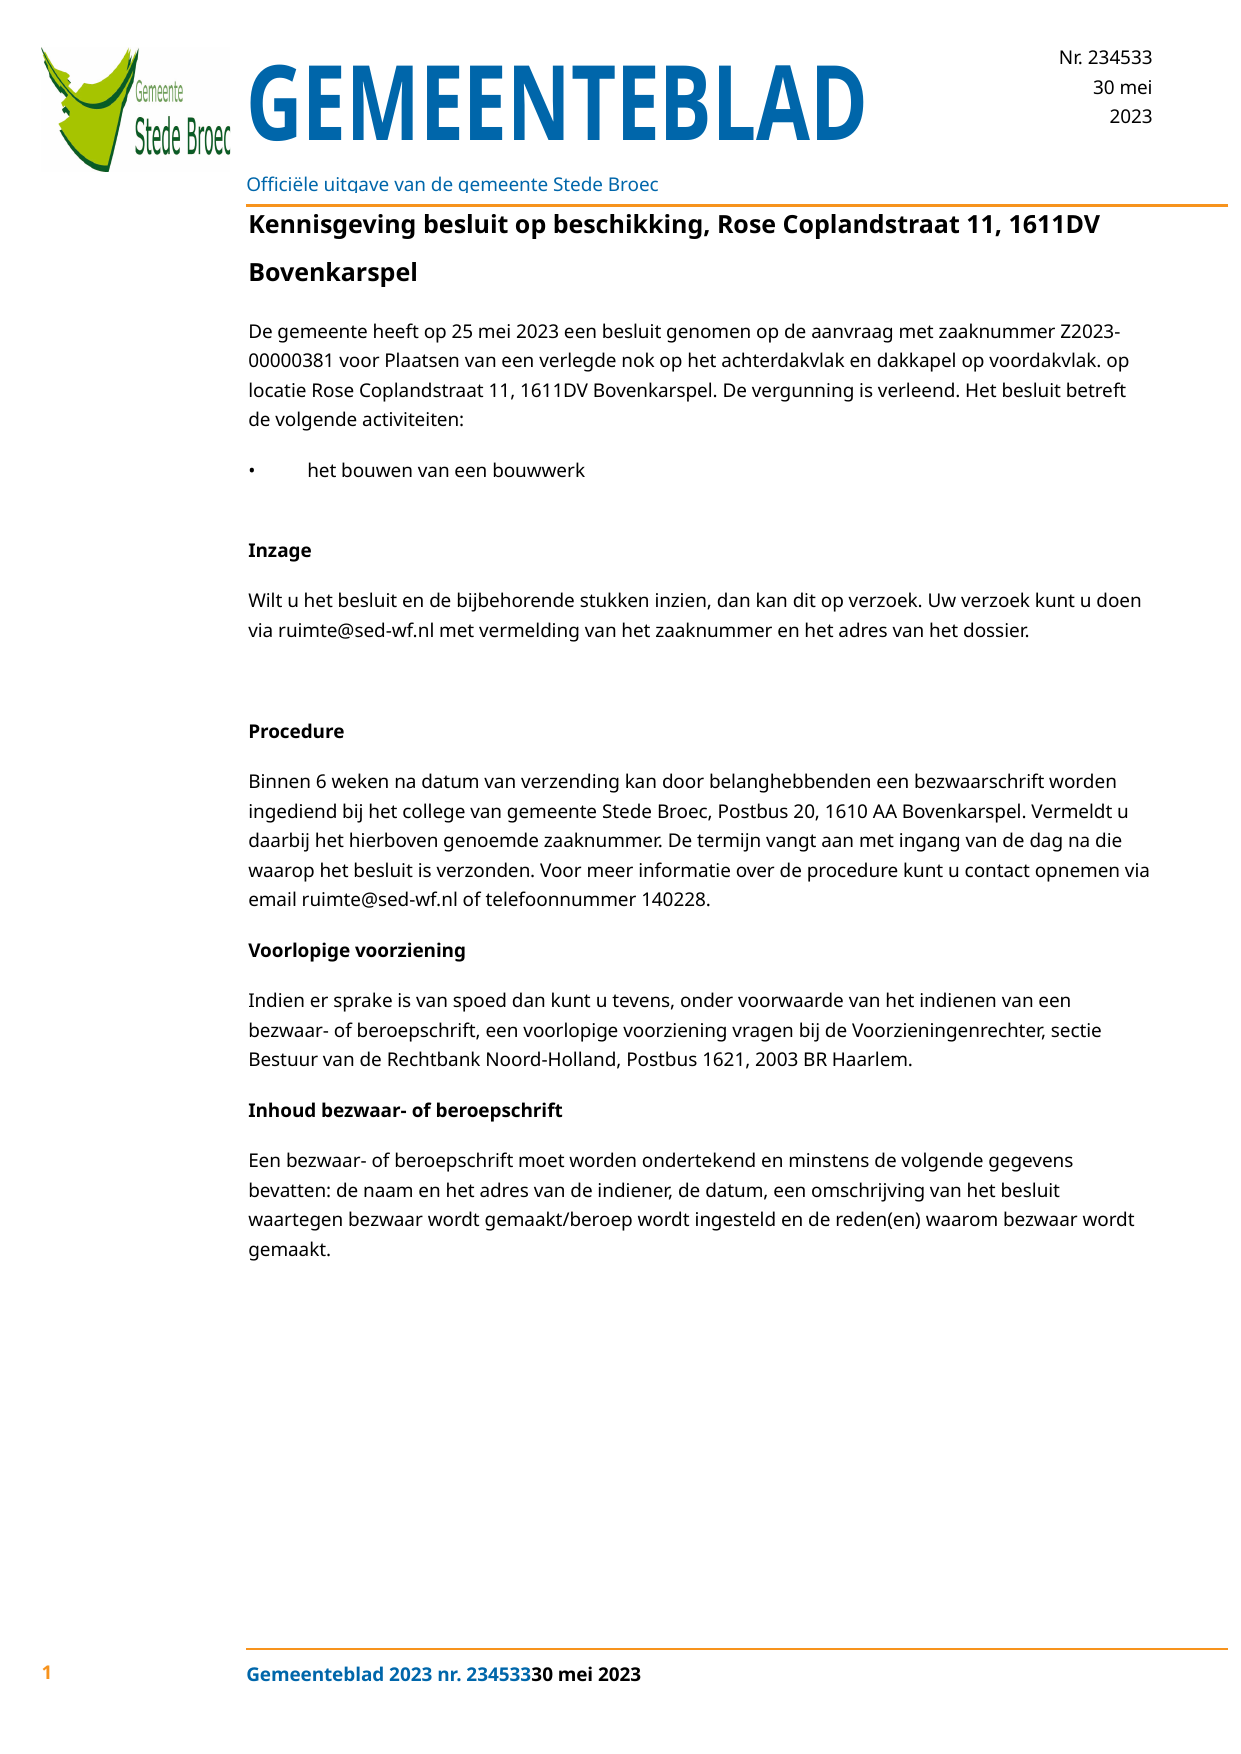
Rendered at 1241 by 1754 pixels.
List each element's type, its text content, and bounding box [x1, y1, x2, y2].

text Voorlopige voorziening [248, 937, 1152, 963]
text Binnen 6 weken na datum van verzending kan door belanghebbenden een bezwaarschrift worden ingediend bij het college van gemeente Stede Broec, Postbus 20, 1610 AA Bovenkarspel. Vermeldt u daarbij het hierboven genoemde zaaknummer. De termijn vangt aan met ingang van de dag na die waarop het besluit is verzonden. Voor meer informatie over de procedure kunt u contact opnemen via email ruimte@sed-wf.nl of telefoonnummer 140228. [248, 768, 1152, 912]
list het bouwen van een bouwwerk [248, 457, 1152, 483]
text Kennisgeving besluit op beschikking, Rose Coplandstraat 11, 1611DV Bovenkarspel [248, 207, 1152, 288]
text Een bezwaar- of beroepschrift moet worden ondertekend en minstens de volgende gegevens bevatten: de naam en het adres van de indiener, de datum, een omschrijving van het besluit waartegen bezwaar wordt gemaakt/beroep wordt ingesteld en de reden(en) waarom bezwaar wordt gemaakt. [248, 1147, 1152, 1262]
text Procedure [248, 718, 1152, 744]
text Inzage [248, 537, 1152, 563]
text Wilt u het besluit en de bijbehorende stukken inzien, dan kan dit op verzoek. Uw verzoek kunt u doen via ruimte@sed-wf.nl met vermelding van het zaaknummer en het adres van het dossier. [248, 587, 1152, 643]
picture [41, 47, 231, 172]
text De gemeente heeft op 25 mei 2023 een besluit genomen op de aanvraag met zaaknummer Z2023-00000381 voor Plaatsen van een verlegde nok op het achterdakvlak en dakkapel op voordakvlak. op locatie Rose Coplandstraat 11, 1611DV Bovenkarspel. De vergunning is verleend. Het besluit betreft de volgende activiteiten: [248, 318, 1152, 432]
text Inhoud bezwaar- of beroepschrift [248, 1097, 1152, 1123]
text Indien er sprake is van spoed dan kunt u tevens, onder voorwaarde van het indienen van een bezwaar- of beroepschrift, een voorlopige voorziening vragen bij de Voorzieningenrechter, sectie Bestuur van de Rechtbank Noord-Holland, Postbus 1621, 2003 BR Haarlem. [248, 987, 1152, 1072]
